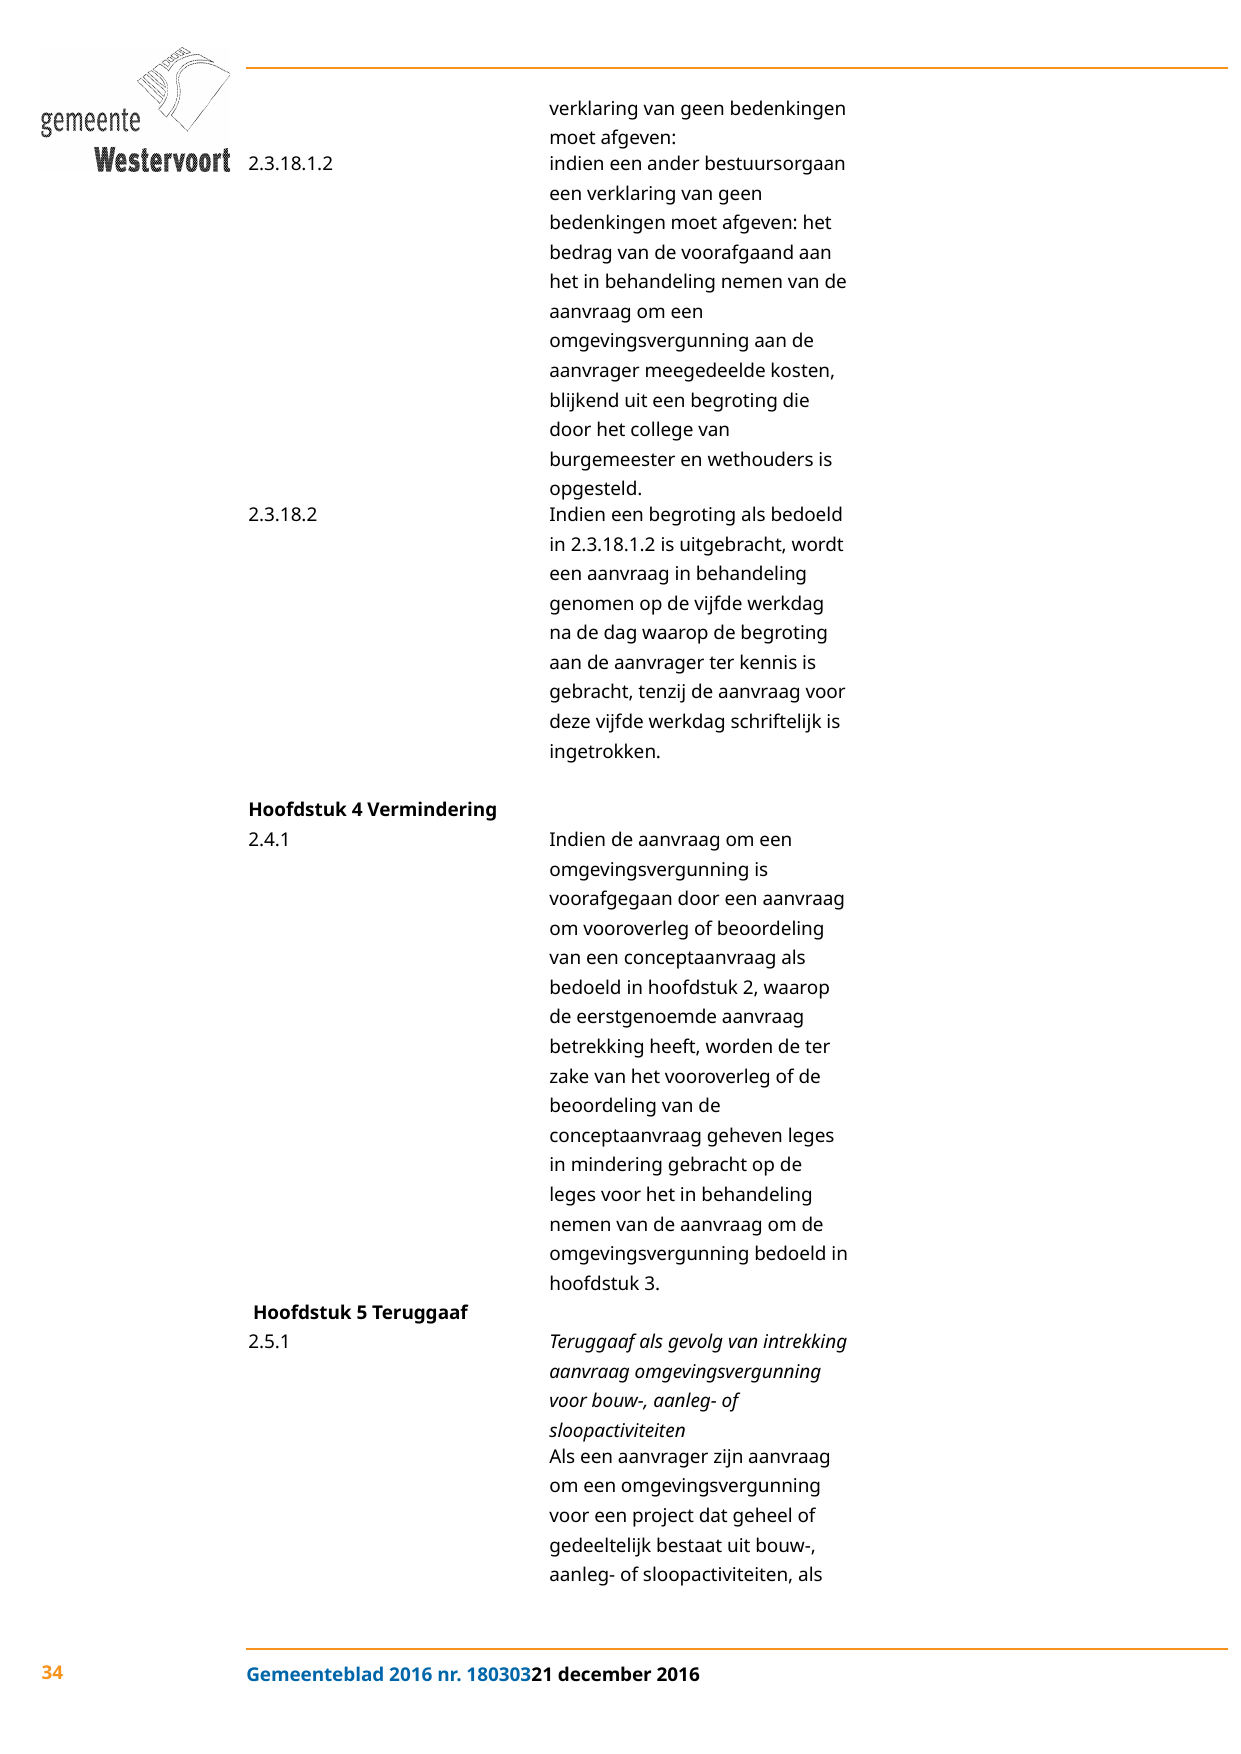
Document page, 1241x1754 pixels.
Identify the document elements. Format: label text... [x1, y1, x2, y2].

text Hoofdstuk 4 Vermindering [248, 796, 1152, 822]
table_header Indien de aanvraag om een omgevingsvergunning is voorafgegaan door een aanvraag om vooroverleg of beoordeling van een conceptaanvraag als bedoeld in hoofdstuk 2, waarop de eerstgenoemde aanvraag betrekking heeft, worden de ter zake van het vooroverleg of de beoordeling van de conceptaanvraag geheven leges in mindering gebracht op de leges voor het in behandeling nemen van de aanvraag om de omgevingsvergunning bedoeld in hoofdstuk 3. [549, 826, 850, 1296]
table_cell [850, 150, 1152, 501]
table_header Teruggaaf als gevolg van intrekking aanvraag omgevingsvergunning voor bouw-, aanleg- of sloopactiviteiten [549, 1329, 850, 1443]
table_cell [850, 501, 1152, 764]
table_header 2.5.1 [248, 1329, 549, 1443]
table_cell verklaring van geen bedenkingen moet afgeven: [549, 95, 850, 150]
table_cell [850, 95, 1152, 150]
table_cell 2.3.18.2 [248, 501, 549, 764]
table_header [850, 826, 1152, 1296]
table_cell [248, 95, 549, 150]
table_cell [248, 1443, 549, 1587]
table_cell Als een aanvrager zijn aanvraag om een omgevingsvergunning voor een project dat geheel of gedeeltelijk bestaat uit bouw-, aanleg- of sloopactiviteiten, als [549, 1443, 850, 1587]
table_header [850, 1329, 1152, 1443]
text Hoofdstuk 5 Teruggaaf [248, 1299, 1152, 1324]
table_header 2.4.1 [248, 826, 549, 1296]
table_cell Indien een begroting als bedoeld in 2.3.18.1.2 is uitgebracht, wordt een aanvraag in behandeling genomen op de vijfde werkdag na de dag waarop de begroting aan de aanvrager ter kennis is gebracht, tenzij de aanvraag voor deze vijfde werkdag schriftelijk is ingetrokken. [549, 501, 850, 764]
table_cell [850, 1443, 1152, 1587]
table_cell indien een ander bestuursorgaan een verklaring van geen bedenkingen moet afgeven: het bedrag van de voorafgaand aan het in behandeling nemen van de aanvraag om een omgevingsvergunning aan de aanvrager meegedeelde kosten, blijkend uit een begroting die door het college van burgemeester en wethouders is opgesteld. [549, 150, 850, 501]
table_cell 2.3.18.1.2 [248, 150, 549, 501]
picture [41, 47, 231, 172]
